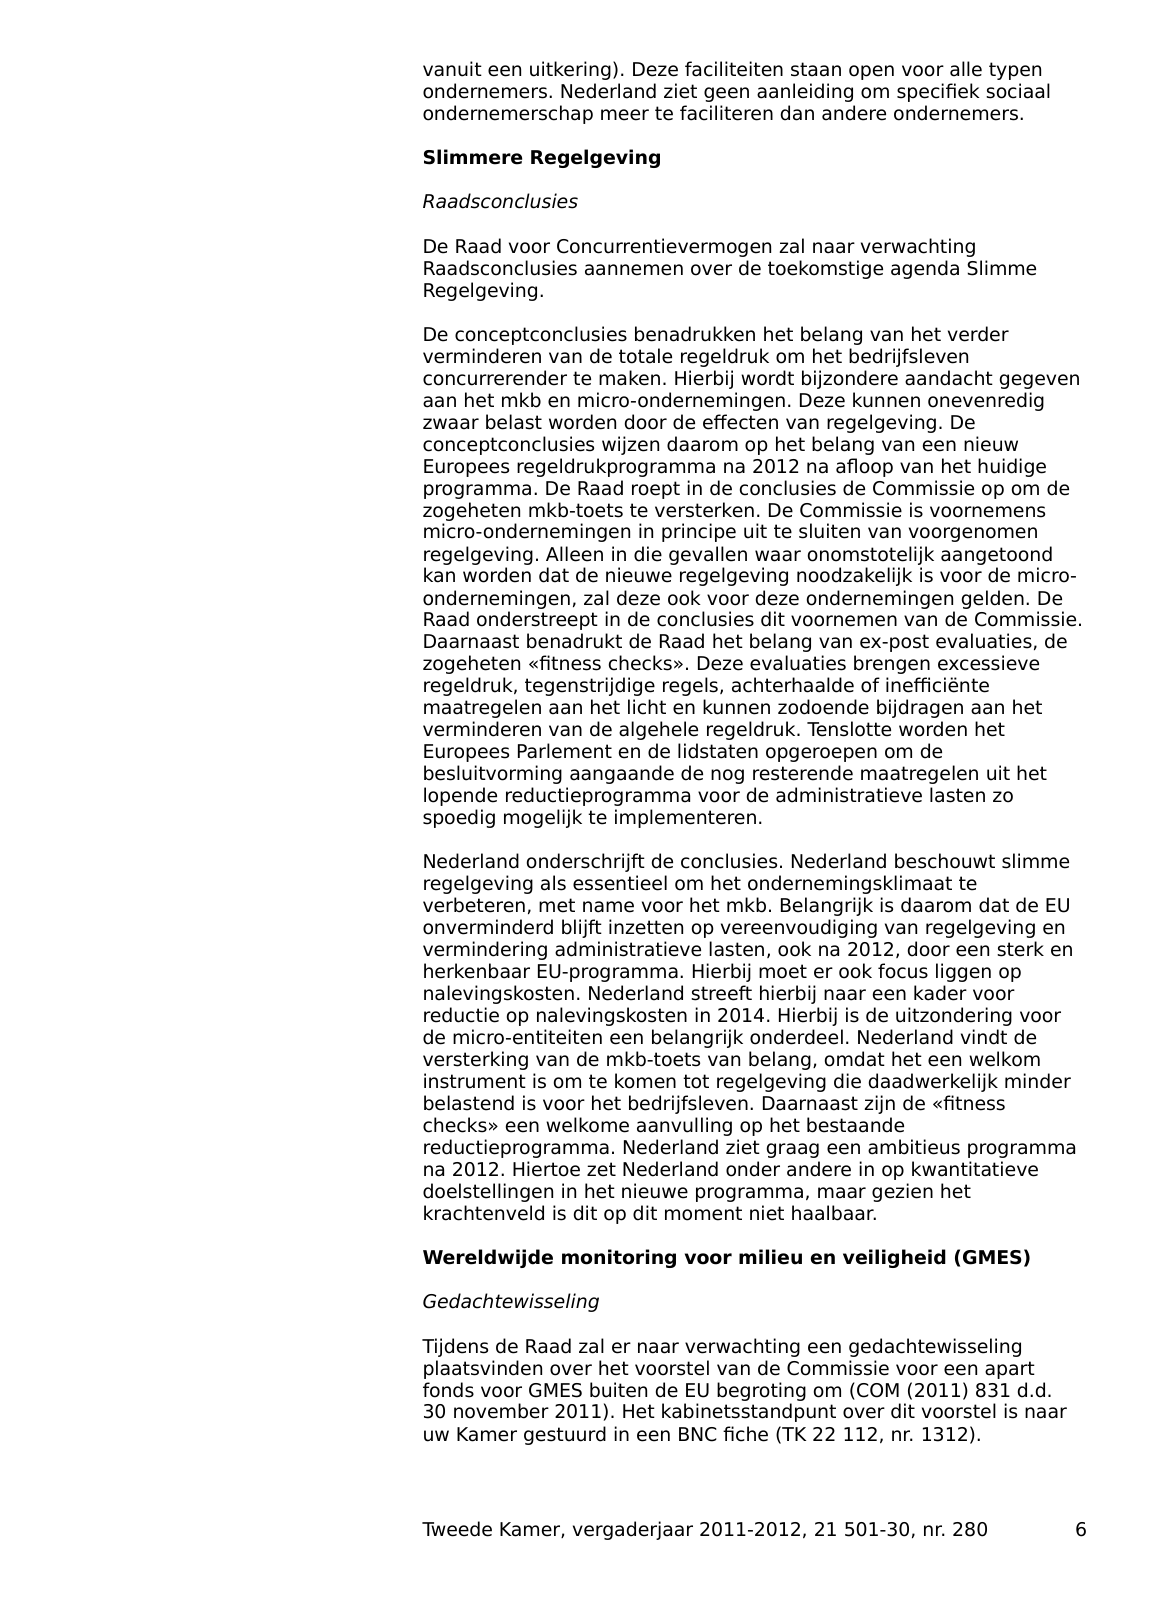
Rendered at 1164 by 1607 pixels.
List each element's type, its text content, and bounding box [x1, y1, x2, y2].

subtitle Gedachtewisseling [422, 1291, 1087, 1313]
subtitle Slimmere Regelgeving [422, 147, 1087, 169]
text Tijdens de Raad zal er naar verwachting een gedachtewisseling plaatsvinden over het voorstel van de Commissie voor een apart fonds voor GMES buiten de EU begroting om (COM (2011) 831 d.d. 30 november 2011). Het kabinetsstandpunt over dit voorstel is naar uw Kamer gestuurd in een BNC fiche (TK 22 112, nr. 1312). [422, 1336, 1087, 1445]
text De Raad voor Concurrentievermogen zal naar verwachting Raadsconclusies aannemen over de toekomstige agenda Slimme Regelgeving. [422, 236, 1087, 301]
subtitle Wereldwijde monitoring voor milieu en veiligheid (GMES) [422, 1247, 1087, 1269]
subtitle Raadsconclusies [422, 191, 1087, 213]
text vanuit een uitkering). Deze faciliteiten staan open voor alle typen ondernemers. Nederland ziet geen aanleiding om specifiek sociaal ondernemerschap meer te faciliteren dan andere ondernemers. [422, 59, 1087, 125]
text De conceptconclusies benadrukken het belang van het verder verminderen van de totale regeldruk om het bedrijfsleven concurrerender te maken. Hierbij wordt bijzondere aandacht gegeven aan het mkb en micro-ondernemingen. Deze kunnen onevenredig zwaar belast worden door de effecten van regelgeving. De conceptconclusies wijzen daarom op het belang van een nieuw Europees regeldrukprogramma na 2012 na afloop van het huidige programma. De Raad roept in de conclusies de Commissie op om de zogeheten mkb-toets te versterken. De Commissie is voornemens micro-ondernemingen in principe uit te sluiten van voorgenomen regelgeving. Alleen in die gevallen waar onomstotelijk aangetoond kan worden dat de nieuwe regelgeving noodzakelijk is voor de micro-ondernemingen, zal deze ook voor deze ondernemingen gelden. De Raad onderstreept in de conclusies dit voornemen van de Commissie. Daarnaast benadrukt de Raad het belang van ex-post evaluaties, de zogeheten «fitness checks». Deze evaluaties brengen excessieve regeldruk, tegenstrijdige regels, achterhaalde of inefficiënte maatregelen aan het licht en kunnen zodoende bijdragen aan het verminderen van de algehele regeldruk. Tenslotte worden het Europees Parlement en de lidstaten opgeroepen om de besluitvorming aangaande de nog resterende maatregelen uit het lopende reductieprogramma voor de administratieve lasten zo spoedig mogelijk te implementeren. [422, 324, 1087, 829]
text Nederland onderschrijft de conclusies. Nederland beschouwt slimme regelgeving als essentieel om het ondernemingsklimaat te verbeteren, met name voor het mkb. Belangrijk is daarom dat de EU onverminderd blijft inzetten op vereenvoudiging van regelgeving en vermindering administratieve lasten, ook na 2012, door een sterk en herkenbaar EU-programma. Hierbij moet er ook focus liggen op nalevingskosten. Nederland streeft hierbij naar een kader voor reductie op nalevingskosten in 2014. Hierbij is de uitzondering voor de micro-entiteiten een belangrijk onderdeel. Nederland vindt de versterking van de mkb-toets van belang, omdat het een welkom instrument is om te komen tot regelgeving die daadwerkelijk minder belastend is voor het bedrijfsleven. Daarnaast zijn de «fitness checks» een welkome aanvulling op het bestaande reductieprogramma. Nederland ziet graag een ambitieus programma na 2012. Hiertoe zet Nederland onder andere in op kwantitatieve doelstellingen in het nieuwe programma, maar gezien het krachtenveld is dit op dit moment niet haalbaar. [422, 851, 1087, 1225]
